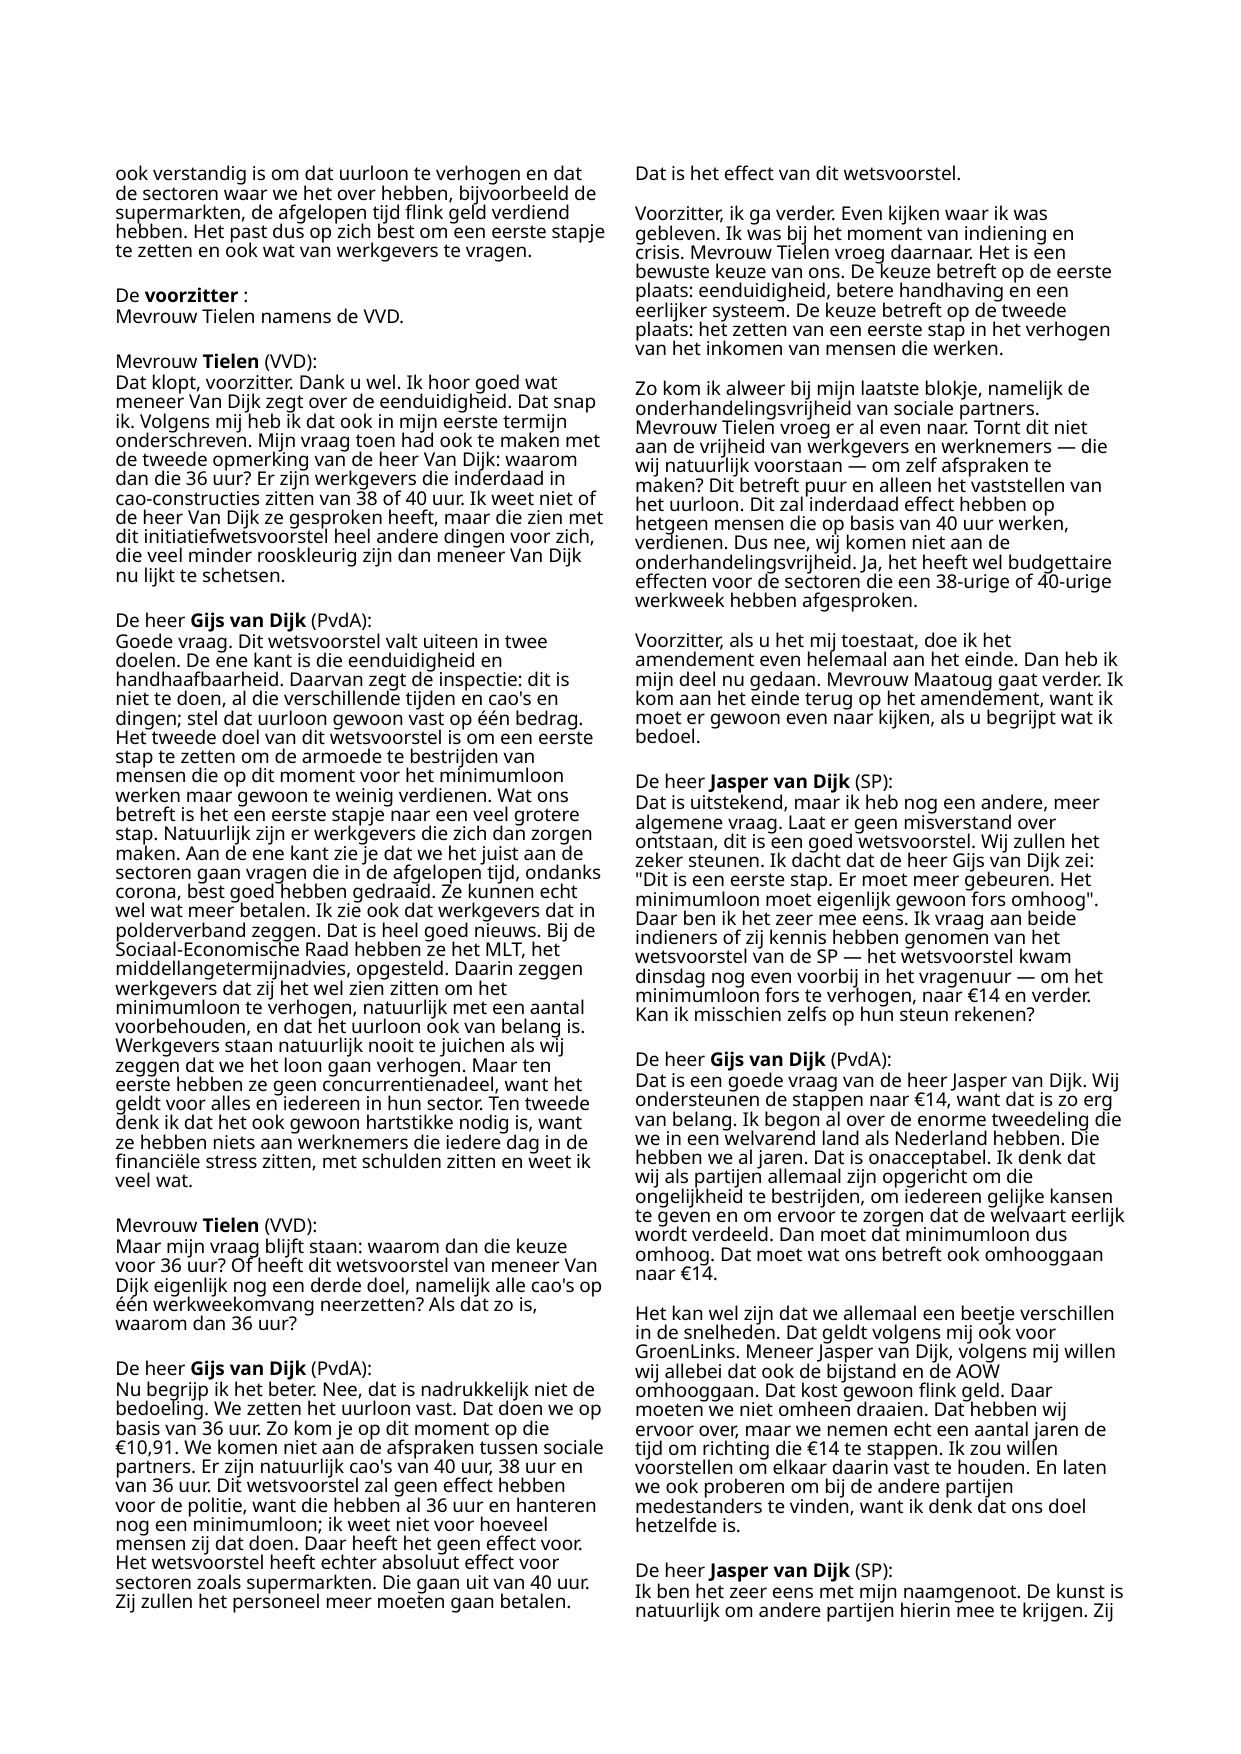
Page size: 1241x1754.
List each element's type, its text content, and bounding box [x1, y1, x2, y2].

text Mevrouw Tielen (VVD): [115, 1212, 605, 1238]
text Dat is uitstekend, maar ik heb nog een andere, meer algemene vraag. Laat er geen misverstand over ontstaan, dit is een goed wetsvoorstel. Wij zullen het zeker steunen. Ik dacht dat de heer Gijs van Dijk zei: "Dit is een eerste stap. Er moet meer gebeuren. Het minimumloon moet eigenlijk gewoon fors omhoog". Daar ben ik het zeer mee eens. Ik vraag aan beide indieners of zij kennis hebben genomen van het wetsvoorstel van de SP — het wetsvoorstel kwam dinsdag nog even voorbij in het vragenuur — om het minimumloon fors te verhogen, naar €14 en verder. Kan ik misschien zelfs op hun steun rekenen? [635, 794, 1125, 1026]
text Goede vraag. Dit wetsvoorstel valt uiteen in twee doelen. De ene kant is die eenduidigheid en handhaafbaarheid. Daarvan zegt de inspectie: dit is niet te doen, al die verschillende tijden en cao's en dingen; stel dat uurloon gewoon vast op één bedrag. Het tweede doel van dit wetsvoorstel is om een eerste stap te zetten om de armoede te bestrijden van mensen die op dit moment voor het minimumloon werken maar gewoon te weinig verdienen. Wat ons betreft is het een eerste stapje naar een veel grotere stap. Natuurlijk zijn er werkgevers die zich dan zorgen maken. Aan de ene kant zie je dat we het juist aan de sectoren gaan vragen die in de afgelopen tijd, ondanks corona, best goed hebben gedraaid. Ze kunnen echt wel wat meer betalen. Ik zie ook dat werkgevers dat in polderverband zeggen. Dat is heel goed nieuws. Bij de Sociaal-Economische Raad hebben ze het MLT, het middellangetermijnadvies, opgesteld. Daarin zeggen werkgevers dat zij het wel zien zitten om het minimumloon te verhogen, natuurlijk met een aantal voorbehouden, en dat het uurloon ook van belang is. Werkgevers staan natuurlijk nooit te juichen als wij zeggen dat we het loon gaan verhogen. Maar ten eerste hebben ze geen concurrentienadeel, want het geldt voor alles en iedereen in hun sector. Ten tweede denk ik dat het ook gewoon hartstikke nodig is, want ze hebben niets aan werknemers die iedere dag in de financiële stress zitten, met schulden zitten en weet ik veel wat. [115, 633, 605, 1191]
text De voorzitter : [115, 282, 605, 308]
text De heer Gijs van Dijk (PvdA): [635, 1046, 1125, 1072]
text De heer Jasper van Dijk (SP): [635, 1557, 1125, 1583]
text Voorzitter, als u het mij toestaat, doe ik het amendement even helemaal aan het einde. Dan heb ik mijn deel nu gedaan. Mevrouw Maatoug gaat verder. Ik kom aan het einde terug op het amendement, want ik moet er gewoon even naar kijken, als u begrijpt wat ik bedoel. [635, 632, 1125, 748]
text Voorzitter, ik ga verder. Even kijken waar ik was gebleven. Ik was bij het moment van indiening en crisis. Mevrouw Tielen vroeg daarnaar. Het is een bewuste keuze van ons. De keuze betreft op de eerste plaats: eenduidigheid, betere handhaving en een eerlijker systeem. De keuze betreft op de tweede plaats: het zetten van een eerste stap in het verhogen van het inkomen van mensen die werken. [635, 205, 1125, 359]
text Mevrouw Tielen (VVD): [115, 348, 605, 374]
text De heer Gijs van Dijk (PvdA): [115, 1355, 605, 1381]
text Dat is een goede vraag van de heer Jasper van Dijk. Wij ondersteunen de stappen naar €14, want dat is zo erg van belang. Ik begon al over de enorme tweedeling die we in een welvarend land als Nederland hebben. Die hebben we al jaren. Dat is onacceptabel. Ik denk dat wij als partijen allemaal zijn opgericht om die ongelijkheid te bestrijden, om iedereen gelijke kansen te geven en om ervoor te zorgen dat de welvaart eerlijk wordt verdeeld. Dan moet dat minimumloon dus omhoog. Dat moet wat ons betreft ook omhooggaan naar €14. [635, 1072, 1125, 1284]
text Dat klopt, voorzitter. Dank u wel. Ik hoor goed wat meneer Van Dijk zegt over de eenduidigheid. Dat snap ik. Volgens mij heb ik dat ook in mijn eerste termijn onderschreven. Mijn vraag toen had ook te maken met de tweede opmerking van de heer Van Dijk: waarom dan die 36 uur? Er zijn werkgevers die inderdaad in cao-constructies zitten van 38 of 40 uur. Ik weet niet of de heer Van Dijk ze gesproken heeft, maar die zien met dit initiatiefwetsvoorstel heel andere dingen voor zich, die veel minder rooskleurig zijn dan meneer Van Dijk nu lijkt te schetsen. [115, 374, 605, 586]
text Maar mijn vraag blijft staan: waarom dan die keuze voor 36 uur? Of heeft dit wetsvoorstel van meneer Van Dijk eigenlijk nog een derde doel, namelijk alle cao's op één werkweekomvang neerzetten? Als dat zo is, waarom dan 36 uur? [115, 1238, 605, 1334]
text Nu begrijp ik het beter. Nee, dat is nadrukkelijk niet de bedoeling. We zetten het uurloon vast. Dat doen we op basis van 36 uur. Zo kom je op dit moment op die €10,91. We komen niet aan de afspraken tussen sociale partners. Er zijn natuurlijk cao's van 40 uur, 38 uur en van 36 uur. Dit wetsvoorstel zal geen effect hebben voor de politie, want die hebben al 36 uur en hanteren nog een minimumloon; ik weet niet voor hoeveel mensen zij dat doen. Daar heeft het geen effect voor. Het wetsvoorstel heeft echter absoluut effect voor sectoren zoals supermarkten. Die gaan uit van 40 uur. Zij zullen het personeel meer moeten gaan betalen. [115, 1381, 605, 1612]
text Ik ben het zeer eens met mijn naamgenoot. De kunst is natuurlijk om andere partijen hierin mee te krijgen. Zij [635, 1583, 1125, 1621]
text De heer Jasper van Dijk (SP): [635, 769, 1125, 794]
text De heer Gijs van Dijk (PvdA): [115, 607, 605, 633]
text ook verstandig is om dat uurloon te verhogen en dat de sectoren waar we het over hebben, bijvoorbeeld de supermarkten, de afgelopen tijd flink geld verdiend hebben. Het past dus op zich best om een eerste stapje te zetten en ook wat van werkgevers te vragen. [115, 165, 605, 262]
text Mevrouw Tielen namens de VVD. [115, 308, 605, 327]
text Het kan wel zijn dat we allemaal een beetje verschillen in de snelheden. Dat geldt volgens mij ook voor GroenLinks. Meneer Jasper van Dijk, volgens mij willen wij allebei dat ook de bijstand en de AOW omhooggaan. Dat kost gewoon flink geld. Daar moeten we niet omheen draaien. Dat hebben wij ervoor over, maar we nemen echt een aantal jaren de tijd om richting die €14 te stappen. Ik zou willen voorstellen om elkaar daarin vast te houden. En laten we ook proberen om bij de andere partijen medestanders te vinden, want ik denk dat ons doel hetzelfde is. [635, 1305, 1125, 1536]
text Dat is het effect van dit wetsvoorstel. [635, 165, 1125, 184]
text Zo kom ik alweer bij mijn laatste blokje, namelijk de onderhandelingsvrijheid van sociale partners. Mevrouw Tielen vroeg er al even naar. Tornt dit niet aan de vrijheid van werkgevers en werknemers — die wij natuurlijk voorstaan — om zelf afspraken te maken? Dit betreft puur en alleen het vaststellen van het uurloon. Dit zal inderdaad effect hebben op hetgeen mensen die op basis van 40 uur werken, verdienen. Dus nee, wij komen niet aan de onderhandelingsvrijheid. Ja, het heeft wel budgettaire effecten voor de sectoren die een 38-urige of 40-urige werkweek hebben afgesproken. [635, 380, 1125, 611]
